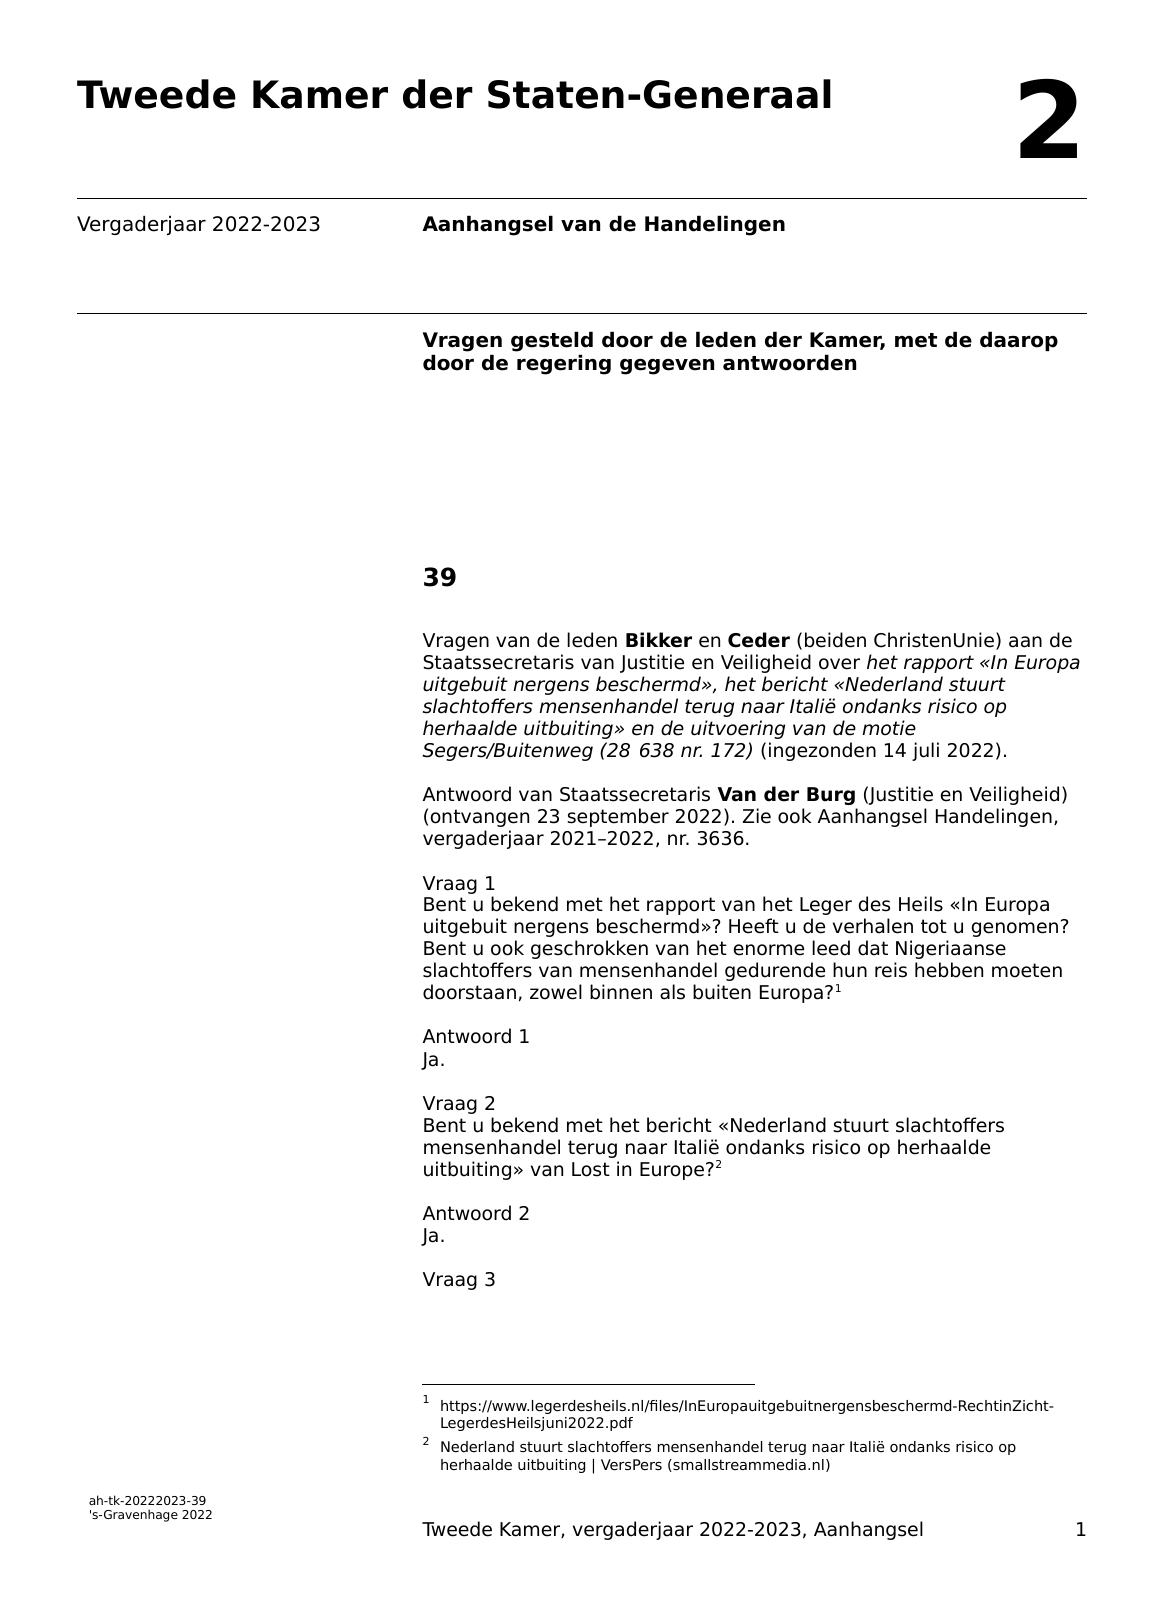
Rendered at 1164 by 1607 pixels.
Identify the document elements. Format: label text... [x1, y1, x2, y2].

text ah-tk-20222023-39 [88, 1494, 323, 1508]
text Nederland stuurt slachtoffers mensenhandel terug naar Italië ondanks risico op herhaalde uitbuiting | VersPers (smallstreammedia.nl) [422, 1435, 1087, 1474]
text 39 [422, 563, 1087, 592]
text 's-Gravenhage 2022 [88, 1508, 323, 1522]
text Vraag 2 [422, 1093, 1087, 1114]
text Bent u bekend met het rapport van het Leger des Heils «In Europa uitgebuit nergens beschermd»? Heeft u de verhalen tot u genomen? Bent u ook geschrokken van het enorme leed dat Nigeriaanse slachtoffers van mensenhandel gedurende hun reis hebben moeten doorstaan, zowel binnen als buiten Europa? [422, 894, 1087, 1004]
text Antwoord 1 [422, 1026, 1087, 1048]
text Vragen van de leden Bikker en Ceder (beiden ChristenUnie) aan de Staatssecretaris van Justitie en Veiligheid over het rapport «In Europa uitgebuit nergens beschermd», het bericht «Nederland stuurt slachtoffers mensenhandel terug naar Italië ondanks risico op herhaalde uitbuiting» en de uitvoering van de motie Segers/Buitenweg (28 638 nr. 172) (ingezonden 14 juli 2022). [422, 630, 1087, 762]
text Antwoord van Staatssecretaris Van der Burg (Justitie en Veiligheid) (ontvangen 23 september 2022). Zie ook Aanhangsel Handelingen, vergaderjaar 2021–2022, nr. 3636. [422, 784, 1087, 850]
text Vraag 1 [422, 872, 1087, 894]
text Bent u bekend met het bericht «Nederland stuurt slachtoffers mensenhandel terug naar Italië ondanks risico op herhaalde uitbuiting» van Lost in Europe? [422, 1114, 1087, 1181]
text Ja. [422, 1048, 1087, 1070]
table_cell [77, 314, 422, 375]
table_cell Vergaderjaar 2022-2023 [77, 199, 422, 313]
table_header Tweede Kamer der Staten-Generaal [77, 59, 886, 198]
text Vraag 3 [422, 1269, 1087, 1291]
table_cell Vragen gesteld door de leden der Kamer, met de daarop door de regering gegeven antwoorden [422, 314, 1087, 375]
table_cell Aanhangsel van de Handelingen [422, 199, 1087, 313]
text Ja. [422, 1225, 1087, 1247]
text https://www.legerdesheils.nl/files/InEuropauitgebuitnergensbeschermd-RechtinZicht-LegerdesHeilsjuni2022.pdf [422, 1393, 1087, 1432]
table_header 2 [886, 59, 1087, 198]
text Antwoord 2 [422, 1203, 1087, 1225]
